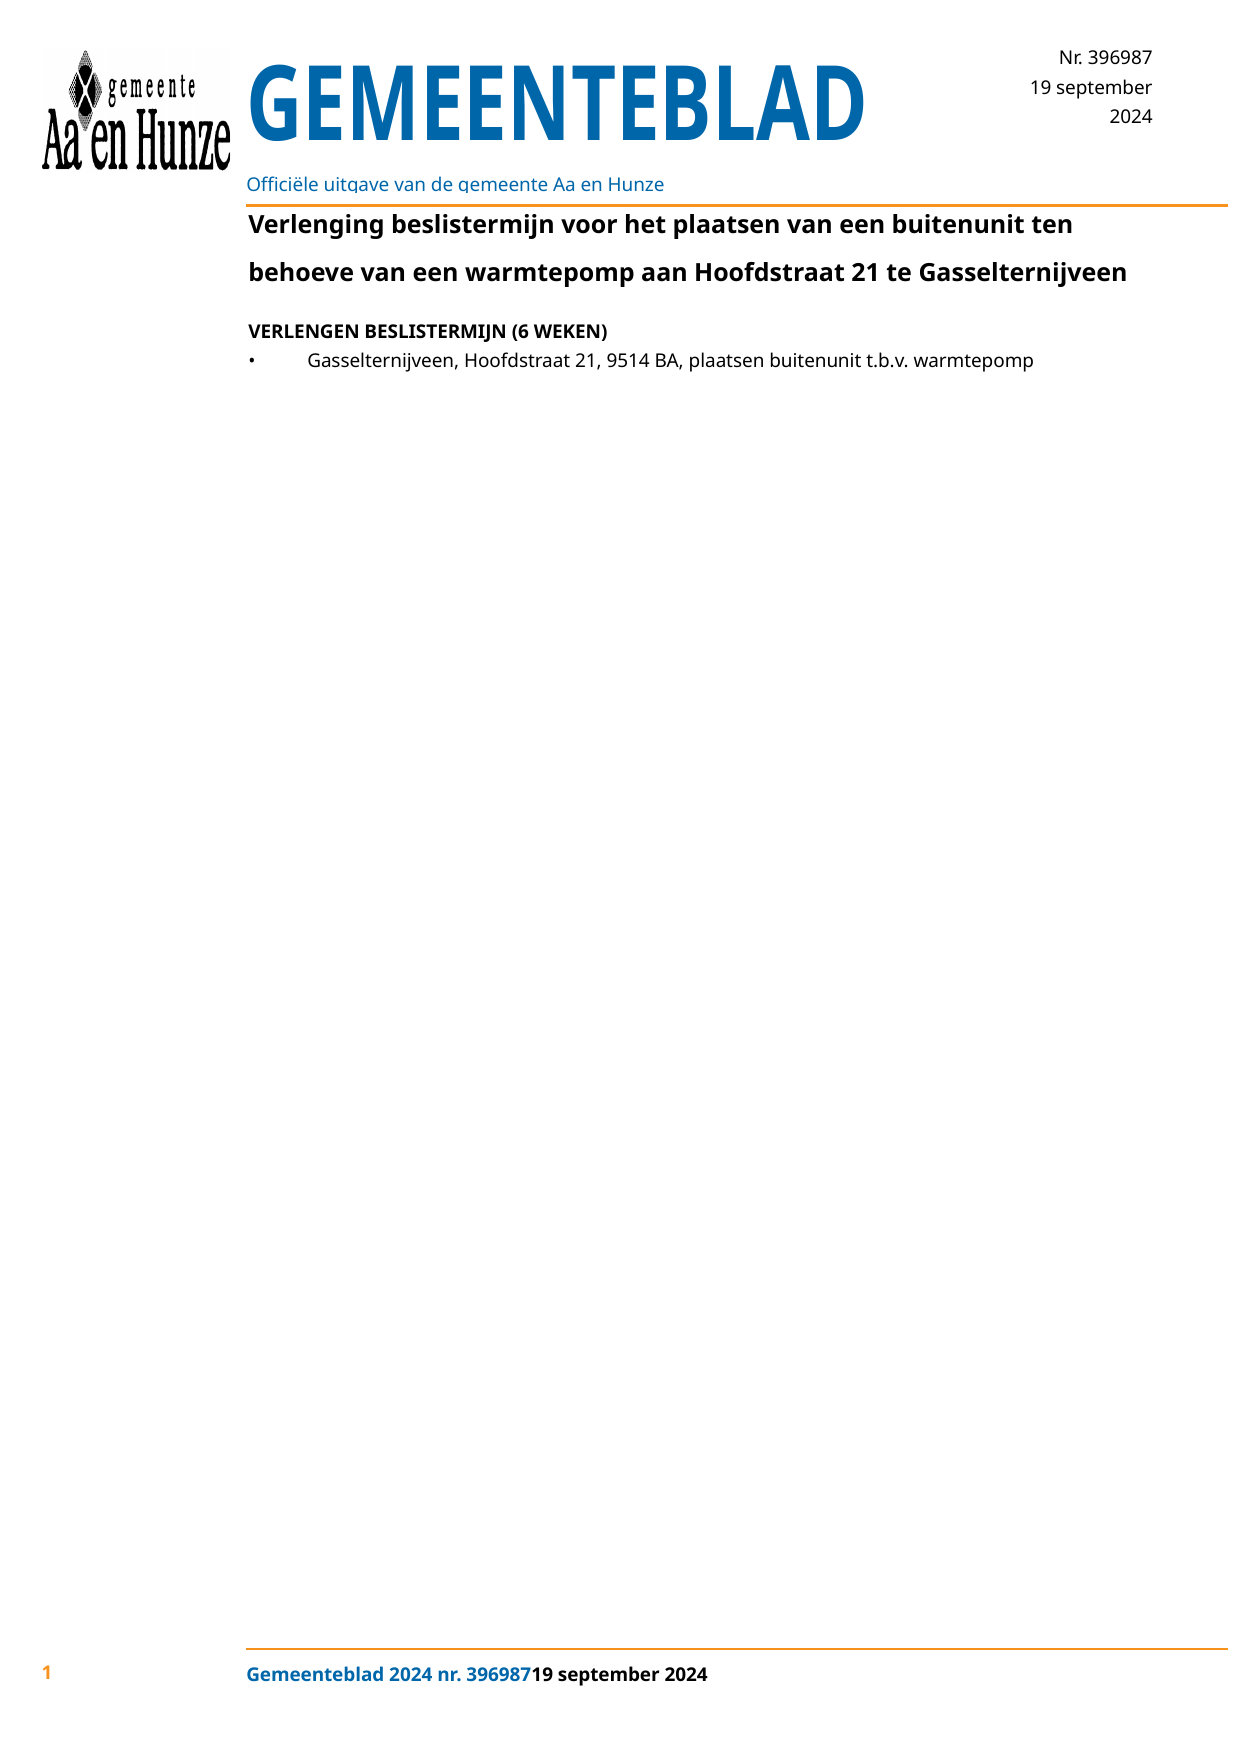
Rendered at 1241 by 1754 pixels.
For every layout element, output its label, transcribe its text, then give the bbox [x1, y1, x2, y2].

picture [41, 47, 231, 172]
text Verlenging beslistermijn voor het plaatsen van een buitenunit ten behoeve van een warmtepomp aan Hoofdstraat 21 te Gasselternijveen [248, 207, 1152, 288]
list Gasselternijveen, Hoofdstraat 21, 9514 BA, plaatsen buitenunit t.b.v. warmtepomp [248, 347, 1152, 373]
text VERLENGEN BESLISTERMIJN (6 WEKEN) [248, 318, 1152, 344]
